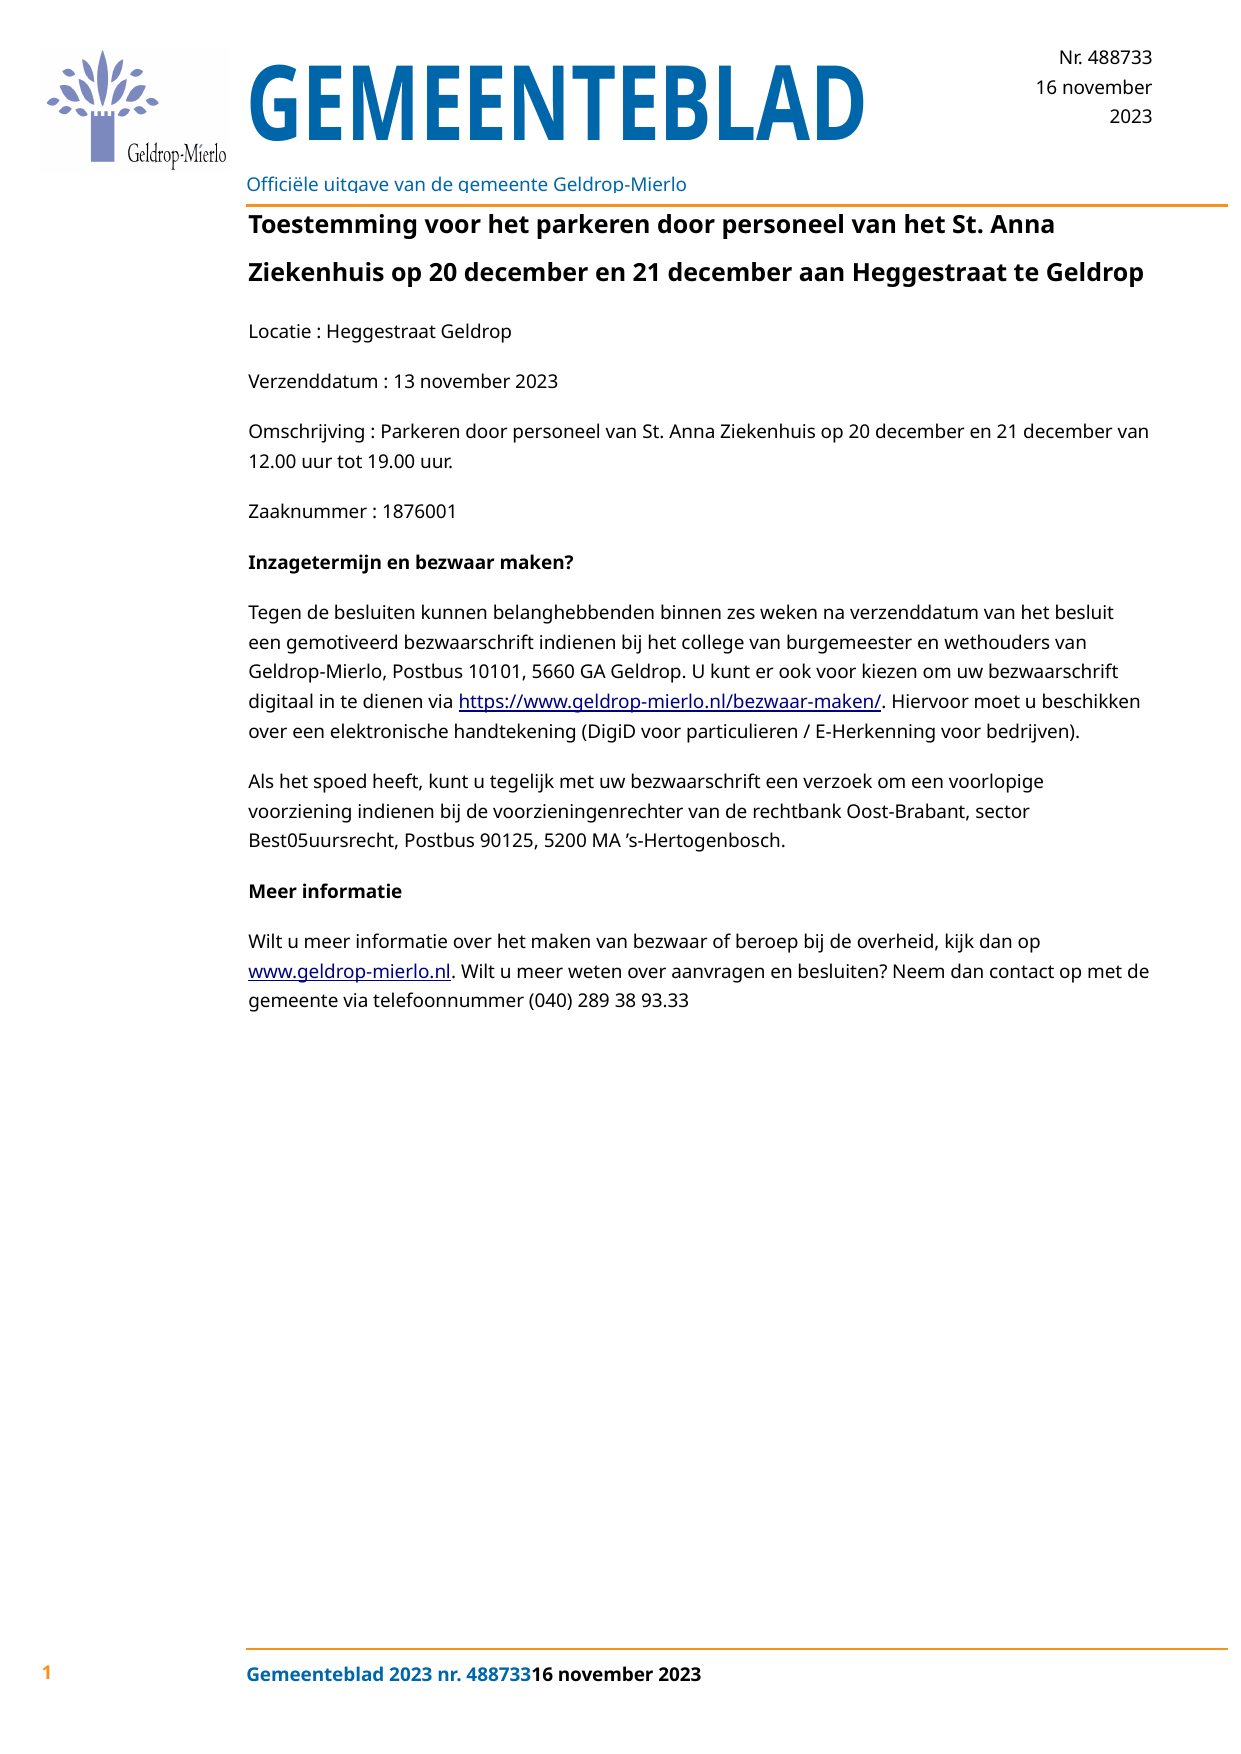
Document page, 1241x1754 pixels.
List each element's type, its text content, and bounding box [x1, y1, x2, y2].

text Locatie : Heggestraat Geldrop [248, 318, 1152, 344]
picture [41, 47, 231, 172]
text Zaaknummer : 1876001 [248, 499, 1152, 524]
text Meer informatie [248, 878, 1152, 904]
text Inzagetermijn en bezwaar maken? [248, 549, 1152, 575]
text Omschrijving : Parkeren door personeel van St. Anna Ziekenhuis op 20 december en 21 december van 12.00 uur tot 19.00 uur. [248, 419, 1152, 474]
text Verzenddatum : 13 november 2023 [248, 368, 1152, 394]
text Tegen de besluiten kunnen belanghebbenden binnen zes weken na verzenddatum van het besluit een gemotiveerd bezwaarschrift indienen bij het college van burgemeester en wethouders van Geldrop-Mierlo, Postbus 10101, 5660 GA Geldrop. U kunt er ook voor kiezen om uw bezwaarschrift digitaal in te dienen via https://www.geldrop-mierlo.nl/bezwaar-maken/. Hiervoor moet u beschikken over een elektronische handtekening (DigiD voor particulieren / E-Herkenning voor bedrijven). [248, 599, 1152, 744]
text Als het spoed heeft, kunt u tegelijk met uw bezwaarschrift een verzoek om een voorlopige voorziening indienen bij de voorzieningenrechter van de rechtbank Oost-Brabant, sector Best05uursrecht, Postbus 90125, 5200 MA ’s-Hertogenbosch. [248, 768, 1152, 853]
text Toestemming voor het parkeren door personeel van het St. Anna Ziekenhuis op 20 december en 21 december aan Heggestraat te Geldrop [248, 207, 1152, 288]
text Wilt u meer informatie over het maken van bezwaar of beroep bij de overheid, kijk dan op www.geldrop-mierlo.nl. Wilt u meer weten over aanvragen en besluiten? Neem dan contact op met de gemeente via telefoonnummer (040) 289 38 93.33 [248, 928, 1152, 1013]
